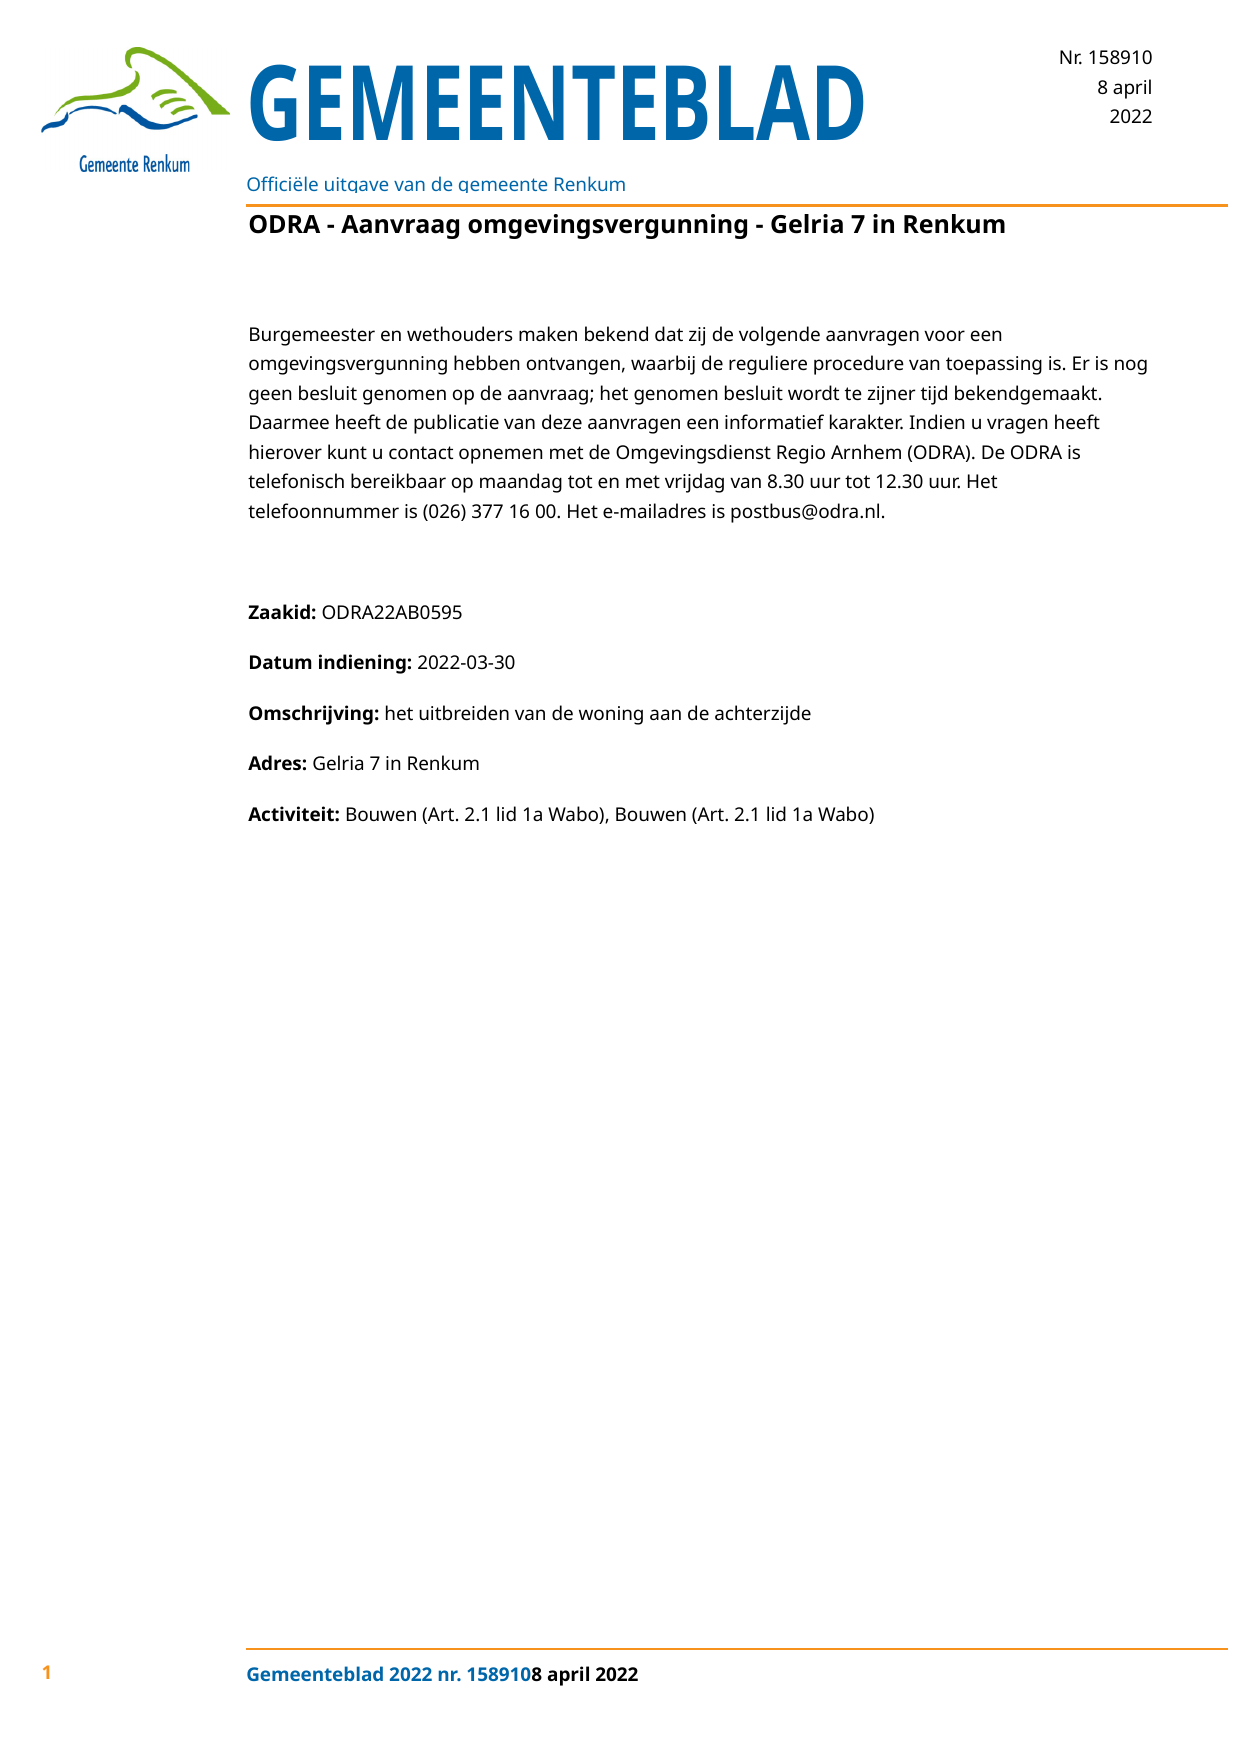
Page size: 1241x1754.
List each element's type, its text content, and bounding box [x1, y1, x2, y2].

text Adres: Gelria 7 in Renkum [248, 750, 1152, 776]
text Burgemeester en wethouders maken bekend dat zij de volgende aanvragen voor een omgevingsvergunning hebben ontvangen, waarbij de reguliere procedure van toepassing is. Er is nog geen besluit genomen op de aanvraag; het genomen besluit wordt te zijner tijd bekendgemaakt. Daarmee heeft de publicatie van deze aanvragen een informatief karakter. Indien u vragen heeft hierover kunt u contact opnemen met de Omgevingsdienst Regio Arnhem (ODRA). De ODRA is telefonisch bereikbaar op maandag tot en met vrijdag van 8.30 uur tot 12.30 uur. Het telefoonnummer is (026) 377 16 00. Het e-mailadres is postbus@odra.nl. [248, 321, 1152, 524]
text Datum indiening: 2022-03-30 [248, 649, 1152, 675]
text Omschrijving: het uitbreiden van de woning aan de achterzijde [248, 700, 1152, 726]
text ODRA - Aanvraag omgevingsvergunning - Gelria 7 in Renkum [248, 207, 1152, 241]
text Activiteit: Bouwen (Art. 2.1 lid 1a Wabo), Bouwen (Art. 2.1 lid 1a Wabo) [248, 801, 1152, 826]
text Zaakid: ODRA22AB0595 [248, 599, 1152, 625]
picture [41, 47, 231, 172]
